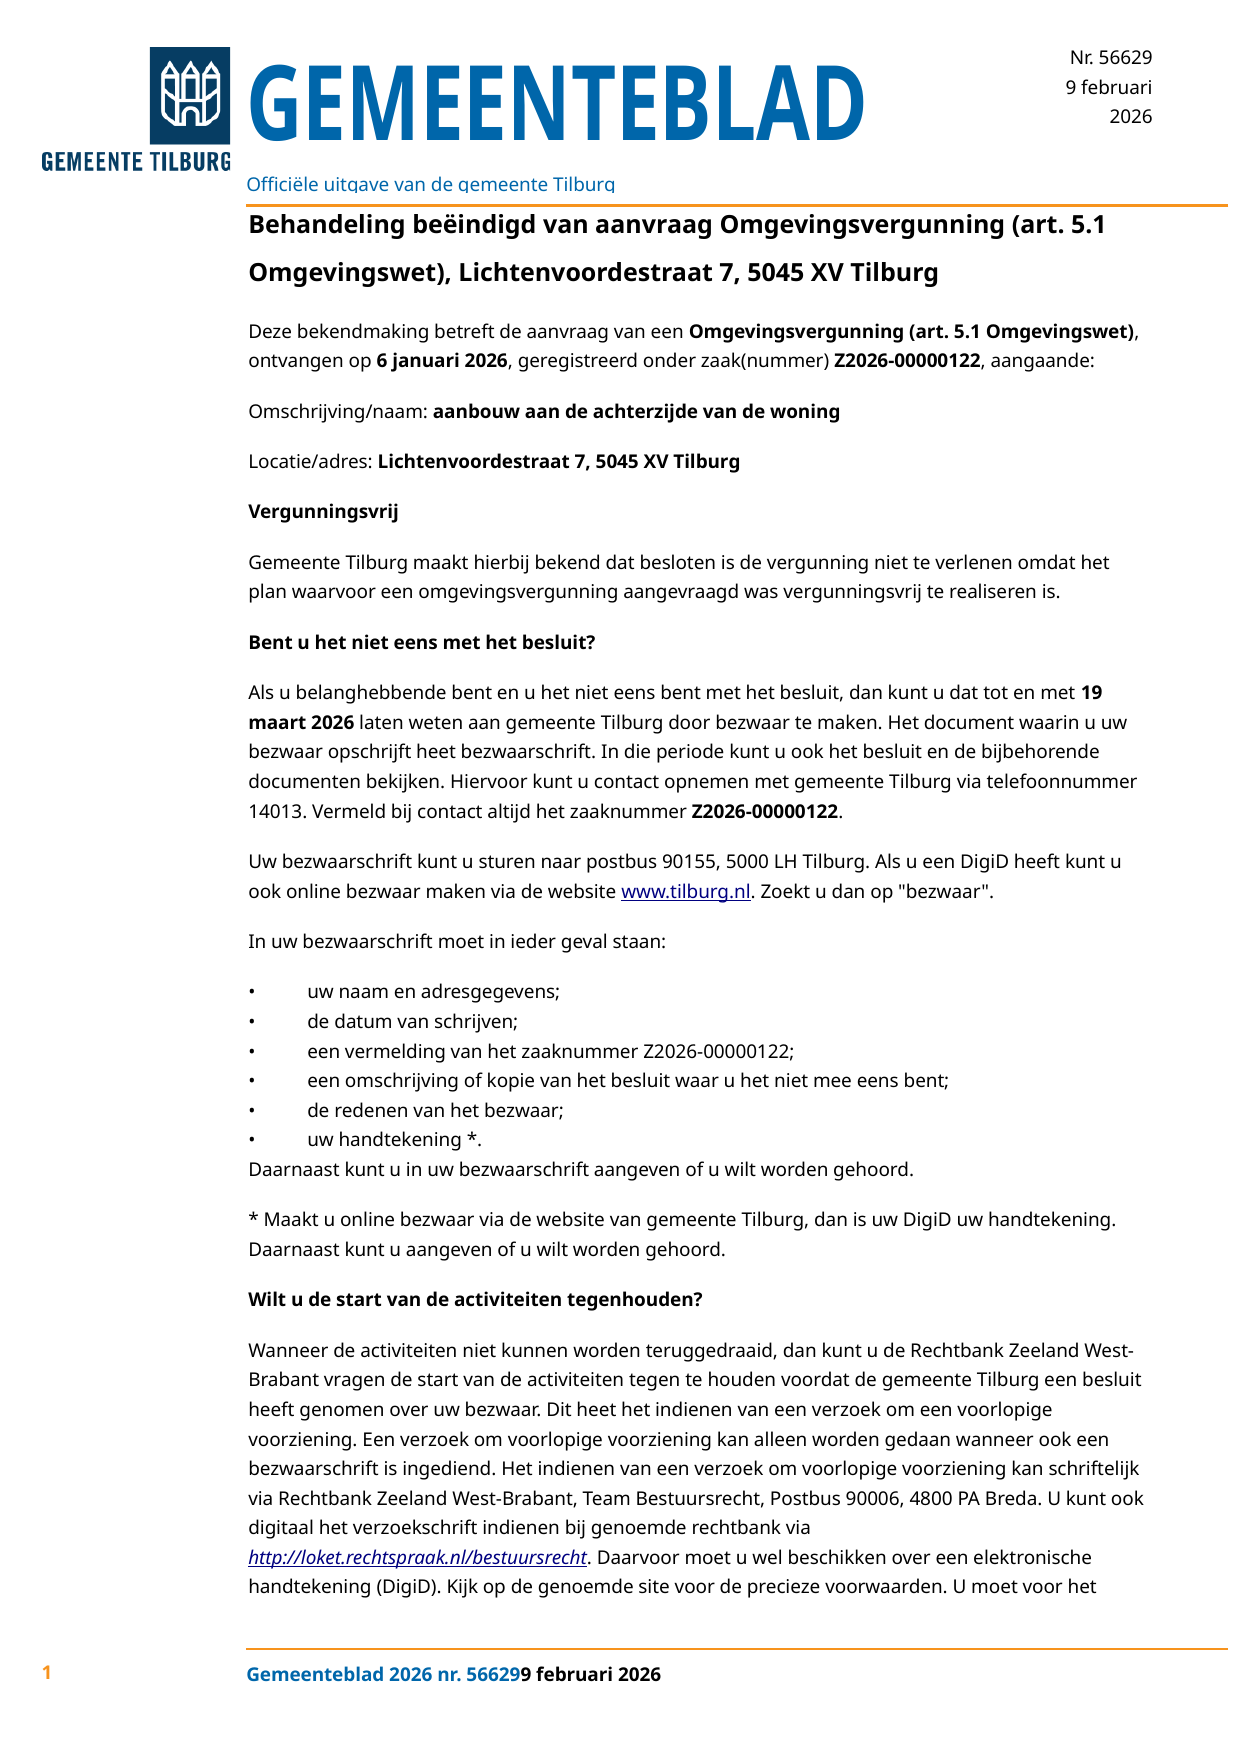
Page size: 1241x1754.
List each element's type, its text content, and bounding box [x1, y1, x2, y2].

list een vermelding van het zaaknummer Z2026-00000122; [248, 1038, 1152, 1064]
text Bent u het niet eens met het besluit? [248, 629, 1152, 655]
text Uw bezwaarschrift kunt u sturen naar postbus 90155, 5000 LH Tilburg. Als u een DigiD heeft kunt u ook online bezwaar maken via de website www.tilburg.nl. Zoekt u dan op "bezwaar". [248, 848, 1152, 904]
text Als u belanghebbende bent en u het niet eens bent met het besluit, dan kunt u dat tot en met 19 maart 2026 laten weten aan gemeente Tilburg door bezwaar te maken. Het document waarin u uw bezwaar opschrijft heet bezwaarschrift. In die periode kunt u ook het besluit en de bijbehorende documenten bekijken. Hiervoor kunt u contact opnemen met gemeente Tilburg via telefoonnummer 14013. Vermeld bij contact altijd het zaaknummer Z2026-00000122. [248, 679, 1152, 824]
text Daarnaast kunt u in uw bezwaarschrift aangeven of u wilt worden gehoord. [248, 1156, 1152, 1182]
text Behandeling beëindigd van aanvraag Omgevingsvergunning (art. 5.1 Omgevingswet), Lichtenvoordestraat 7, 5045 XV Tilburg [248, 207, 1152, 288]
list een omschrijving of kopie van het besluit waar u het niet mee eens bent; [248, 1067, 1152, 1093]
text Deze bekendmaking betreft de aanvraag van een Omgevingsvergunning (art. 5.1 Omgevingswet), ontvangen op 6 januari 2026, geregistreerd onder zaak(nummer) Z2026-00000122, aangaande: [248, 318, 1152, 373]
text * Maakt u online bezwaar via de website van gemeente Tilburg, dan is uw DigiD uw handtekening. Daarnaast kunt u aangeven of u wilt worden gehoord. [248, 1207, 1152, 1262]
list uw naam en adresgegevens; [248, 979, 1152, 1004]
list de datum van schrijven; [248, 1008, 1152, 1034]
list de redenen van het bezwaar; [248, 1097, 1152, 1123]
text In uw bezwaarschrift moet in ieder geval staan: [248, 928, 1152, 954]
text Vergunningsvrij [248, 499, 1152, 524]
text Omschrijving/naam: aanbouw aan de achterzijde van de woning [248, 398, 1152, 424]
text Locatie/adres: Lichtenvoordestraat 7, 5045 XV Tilburg [248, 448, 1152, 474]
text Wilt u de start van de activiteiten tegenhouden? [248, 1287, 1152, 1312]
picture [41, 47, 231, 172]
list uw handtekening *. [248, 1127, 1152, 1152]
text Wanneer de activiteiten niet kunnen worden teruggedraaid, dan kunt u de Rechtbank Zeeland West-Brabant vragen de start van de activiteiten tegen te houden voordat de gemeente Tilburg een besluit heeft genomen over uw bezwaar. Dit heet het indienen van een verzoek om een voorlopige voorziening. Een verzoek om voorlopige voorziening kan alleen worden gedaan wanneer ook een bezwaarschrift is ingediend. Het indienen van een verzoek om voorlopige voorziening kan schriftelijk via Rechtbank Zeeland West-Brabant, Team Bestuursrecht, Postbus 90006, 4800 PA Breda. U kunt ook digitaal het verzoekschrift indienen bij genoemde rechtbank via http://loket.rechtspraak.nl/bestuursrecht. Daarvoor moet u wel beschikken over een elektronische handtekening (DigiD). Kijk op de genoemde site voor de precieze voorwaarden. U moet voor het [248, 1337, 1152, 1599]
text Gemeente Tilburg maakt hierbij bekend dat besloten is de vergunning niet te verlenen omdat het plan waarvoor een omgevingsvergunning aangevraagd was vergunningsvrij te realiseren is. [248, 549, 1152, 604]
